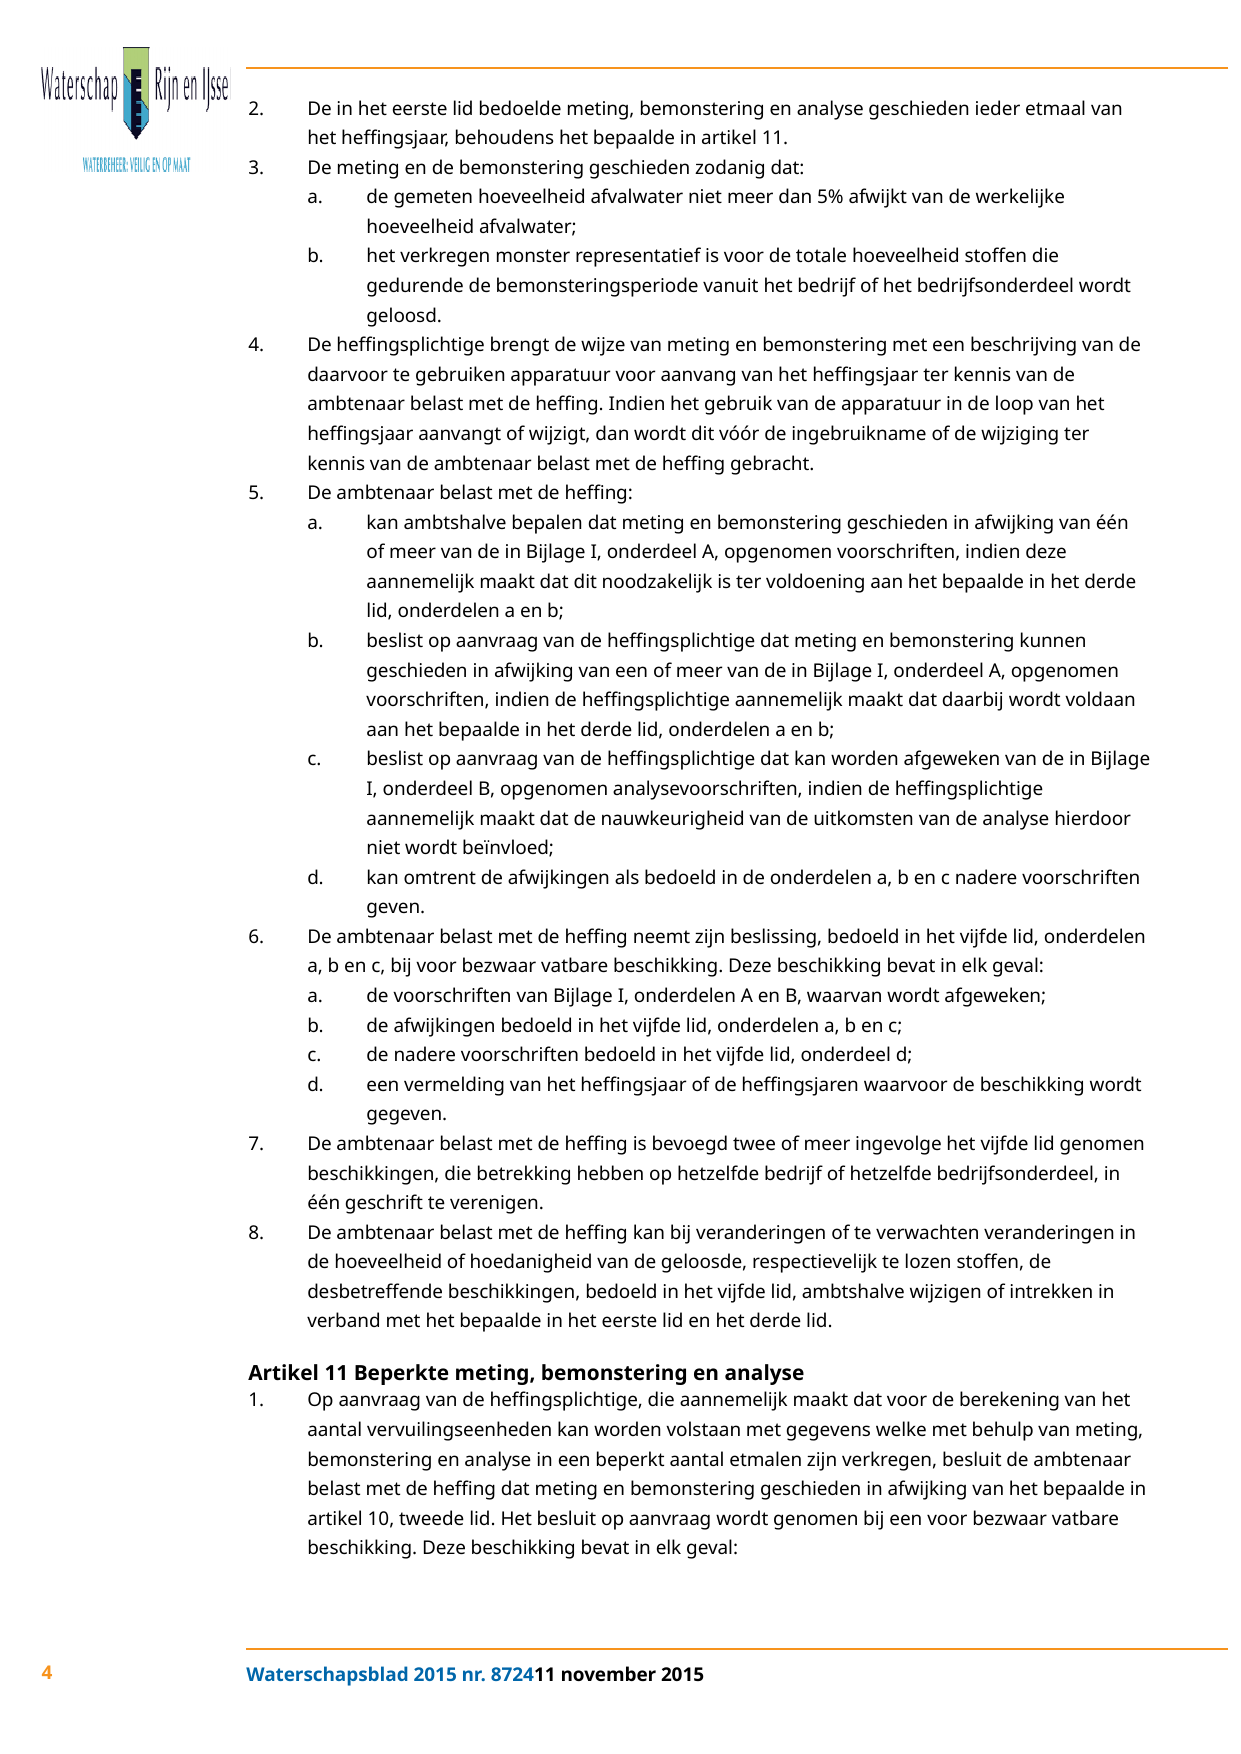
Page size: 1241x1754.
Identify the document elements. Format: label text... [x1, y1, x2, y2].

list beslist op aanvraag van de heffingsplichtige dat meting en bemonstering kunnen geschieden in afwijking van een of meer van de in Bijlage I, onderdeel A, opgenomen voorschriften, indien de heffingsplichtige aannemelijk maakt dat daarbij wordt voldaan aan het bepaalde in het derde lid, onderdelen a en b; [307, 627, 1152, 742]
list De ambtenaar belast met de heffing kan bij veranderingen of te verwachten veranderingen in de hoeveelheid of hoedanigheid van de geloosde, respectievelijk te lozen stoffen, de desbetreffende beschikkingen, bedoeld in het vijfde lid, ambtshalve wijzigen of intrekken in verband met het bepaalde in het eerste lid en het derde lid. [248, 1219, 1152, 1333]
list De ambtenaar belast met de heffing: [248, 479, 1152, 505]
list De heffingsplichtige brengt de wijze van meting en bemonstering met een beschrijving van de daarvoor te gebruiken apparatuur voor aanvang van het heffingsjaar ter kennis van de ambtenaar belast met de heffing. Indien het gebruik van de apparatuur in de loop van het heffingsjaar aanvangt of wijzigt, dan wordt dit vóór de ingebruikname of de wijziging ter kennis van de ambtenaar belast met de heffing gebracht. [248, 331, 1152, 476]
picture [41, 47, 231, 172]
list Op aanvraag van de heffingsplichtige, die aannemelijk maakt dat voor de berekening van het aantal vervuilingseenheden kan worden volstaan met gegevens welke met behulp van meting, bemonstering en analyse in een beperkt aantal etmalen zijn verkregen, besluit de ambtenaar belast met de heffing dat meting en bemonstering geschieden in afwijking van het bepaalde in artikel 10, tweede lid. Het besluit op aanvraag wordt genomen bij een voor bezwaar vatbare beschikking. Deze beschikking bevat in elk geval: [248, 1387, 1152, 1560]
list beslist op aanvraag van de heffingsplichtige dat kan worden afgeweken van de in Bijlage I, onderdeel B, opgenomen analysevoorschriften, indien de heffingsplichtige aannemelijk maakt dat de nauwkeurigheid van de uitkomsten van de analyse hierdoor niet wordt beïnvloed; [307, 746, 1152, 860]
list De in het eerste lid bedoelde meting, bemonstering en analyse geschieden ieder etmaal van het heffingsjaar, behoudens het bepaalde in artikel 11. [248, 95, 1152, 150]
list de nadere voorschriften bedoeld in het vijfde lid, onderdeel d; [307, 1041, 1152, 1067]
list De ambtenaar belast met de heffing is bevoegd twee of meer ingevolge het vijfde lid genomen beschikkingen, die betrekking hebben op hetzelfde bedrijf of hetzelfde bedrijfsonderdeel, in één geschrift te verenigen. [248, 1130, 1152, 1215]
list kan ambtshalve bepalen dat meting en bemonstering geschieden in afwijking van één of meer van de in Bijlage I, onderdeel A, opgenomen voorschriften, indien deze aannemelijk maakt dat dit noodzakelijk is ter voldoening aan het bepaalde in het derde lid, onderdelen a en b; [307, 509, 1152, 623]
list De ambtenaar belast met de heffing neemt zijn beslissing, bedoeld in het vijfde lid, onderdelen a, b en c, bij voor bezwaar vatbare beschikking. Deze beschikking bevat in elk geval: [248, 923, 1152, 978]
list het verkregen monster representatief is voor de totale hoeveelheid stoffen die gedurende de bemonsteringsperiode vanuit het bedrijf of het bedrijfsonderdeel wordt geloosd. [307, 243, 1152, 328]
text Artikel 11 Beperkte meting, bemonstering en analyse [248, 1358, 1152, 1387]
list de gemeten hoeveelheid afvalwater niet meer dan 5% afwijkt van de werkelijke hoeveelheid afvalwater; [307, 183, 1152, 239]
list kan omtrent de afwijkingen als bedoeld in de onderdelen a, b en c nadere voorschriften geven. [307, 864, 1152, 919]
list de voorschriften van Bijlage I, onderdelen A en B, waarvan wordt afgeweken; [307, 982, 1152, 1008]
list De meting en de bemonstering geschieden zodanig dat: [248, 154, 1152, 180]
list de afwijkingen bedoeld in het vijfde lid, onderdelen a, b en c; [307, 1012, 1152, 1038]
list een vermelding van het heffingsjaar of de heffingsjaren waarvoor de beschikking wordt gegeven. [307, 1071, 1152, 1126]
